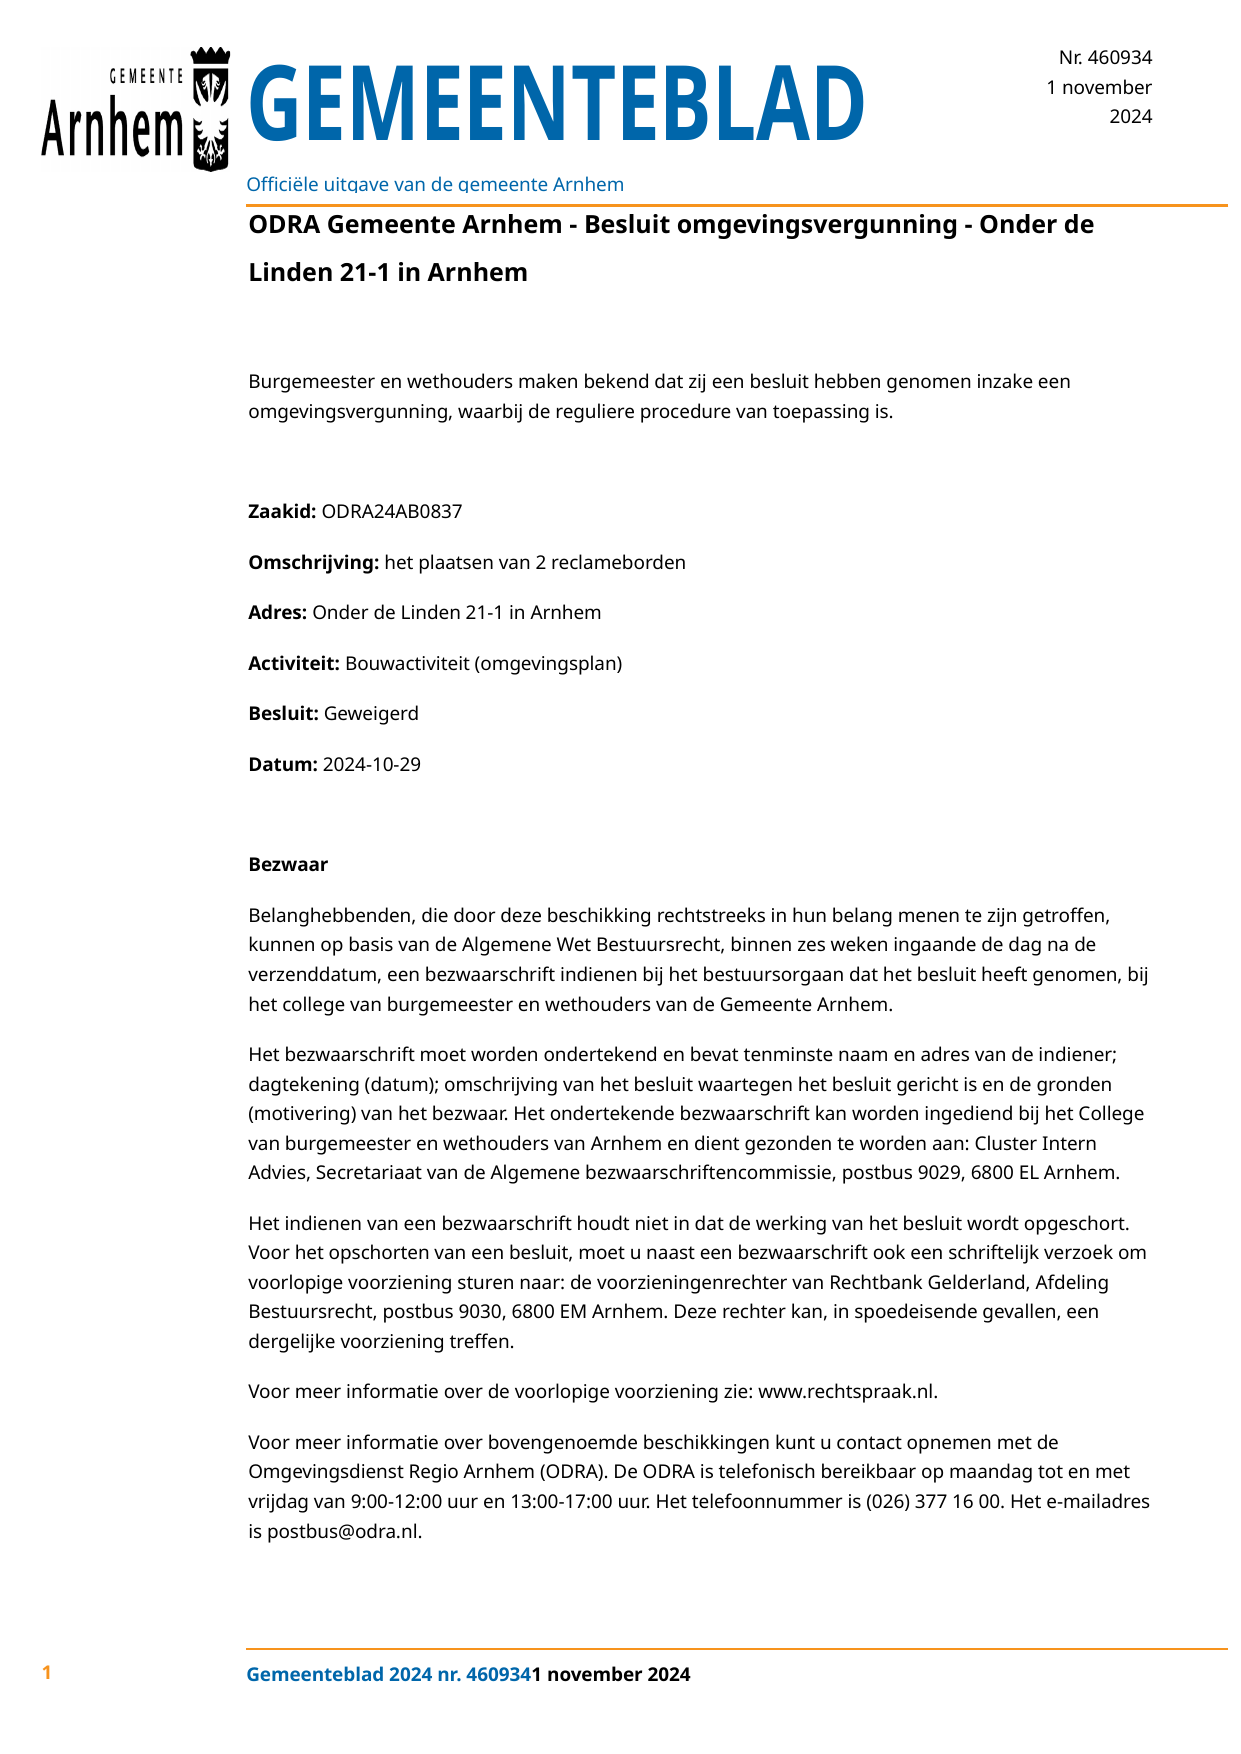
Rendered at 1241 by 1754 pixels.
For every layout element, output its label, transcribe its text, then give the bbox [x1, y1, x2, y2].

picture [41, 47, 231, 172]
text Het indienen van een bezwaarschrift houdt niet in dat de werking van het besluit wordt opgeschort. Voor het opschorten van een besluit, moet u naast een bezwaarschrift ook een schriftelijk verzoek om voorlopige voorziening sturen naar: de voorzieningenrechter van Rechtbank Gelderland, Afdeling Bestuursrecht, postbus 9030, 6800 EM Arnhem. Deze rechter kan, in spoedeisende gevallen, een dergelijke voorziening treffen. [248, 1210, 1152, 1354]
text Burgemeester en wethouders maken bekend dat zij een besluit hebben genomen inzake een omgevingsvergunning, waarbij de reguliere procedure van toepassing is. [248, 368, 1152, 424]
text Omschrijving: het plaatsen van 2 reclameborden [248, 549, 1152, 575]
text Bezwaar [248, 852, 1152, 877]
text Voor meer informatie over de voorlopige voorziening zie: www.rechtspraak.nl. [248, 1379, 1152, 1404]
text Belanghebbenden, die door deze beschikking rechtstreeks in hun belang menen te zijn getroffen, kunnen op basis van de Algemene Wet Bestuursrecht, binnen zes weken ingaande de dag na de verzenddatum, een bezwaarschrift indienen bij het bestuursorgaan dat het besluit heeft genomen, bij het college van burgemeester en wethouders van de Gemeente Arnhem. [248, 902, 1152, 1017]
text Voor meer informatie over bovengenoemde beschikkingen kunt u contact opnemen met de Omgevingsdienst Regio Arnhem (ODRA). De ODRA is telefonisch bereikbaar op maandag tot en met vrijdag van 9:00-12:00 uur en 13:00-17:00 uur. Het telefoonnummer is (026) 377 16 00. Het e-mailadres is postbus@odra.nl. [248, 1429, 1152, 1544]
text Besluit: Geweigerd [248, 700, 1152, 726]
text Het bezwaarschrift moet worden ondertekend en bevat tenminste naam en adres van de indiener; dagtekening (datum); omschrijving van het besluit waartegen het besluit gericht is en de gronden (motivering) van het bezwaar. Het ondertekende bezwaarschrift kan worden ingediend bij het College van burgemeester en wethouders van Arnhem en dient gezonden te worden aan: Cluster Intern Advies, Secretariaat van de Algemene bezwaarschriftencommissie, postbus 9029, 6800 EL Arnhem. [248, 1041, 1152, 1185]
text ODRA Gemeente Arnhem - Besluit omgevingsvergunning - Onder de Linden 21-1 in Arnhem [248, 207, 1152, 288]
text Datum: 2024-10-29 [248, 751, 1152, 777]
text Activiteit: Bouwactiviteit (omgevingsplan) [248, 650, 1152, 676]
text Adres: Onder de Linden 21-1 in Arnhem [248, 599, 1152, 625]
text Zaakid: ODRA24AB0837 [248, 499, 1152, 524]
